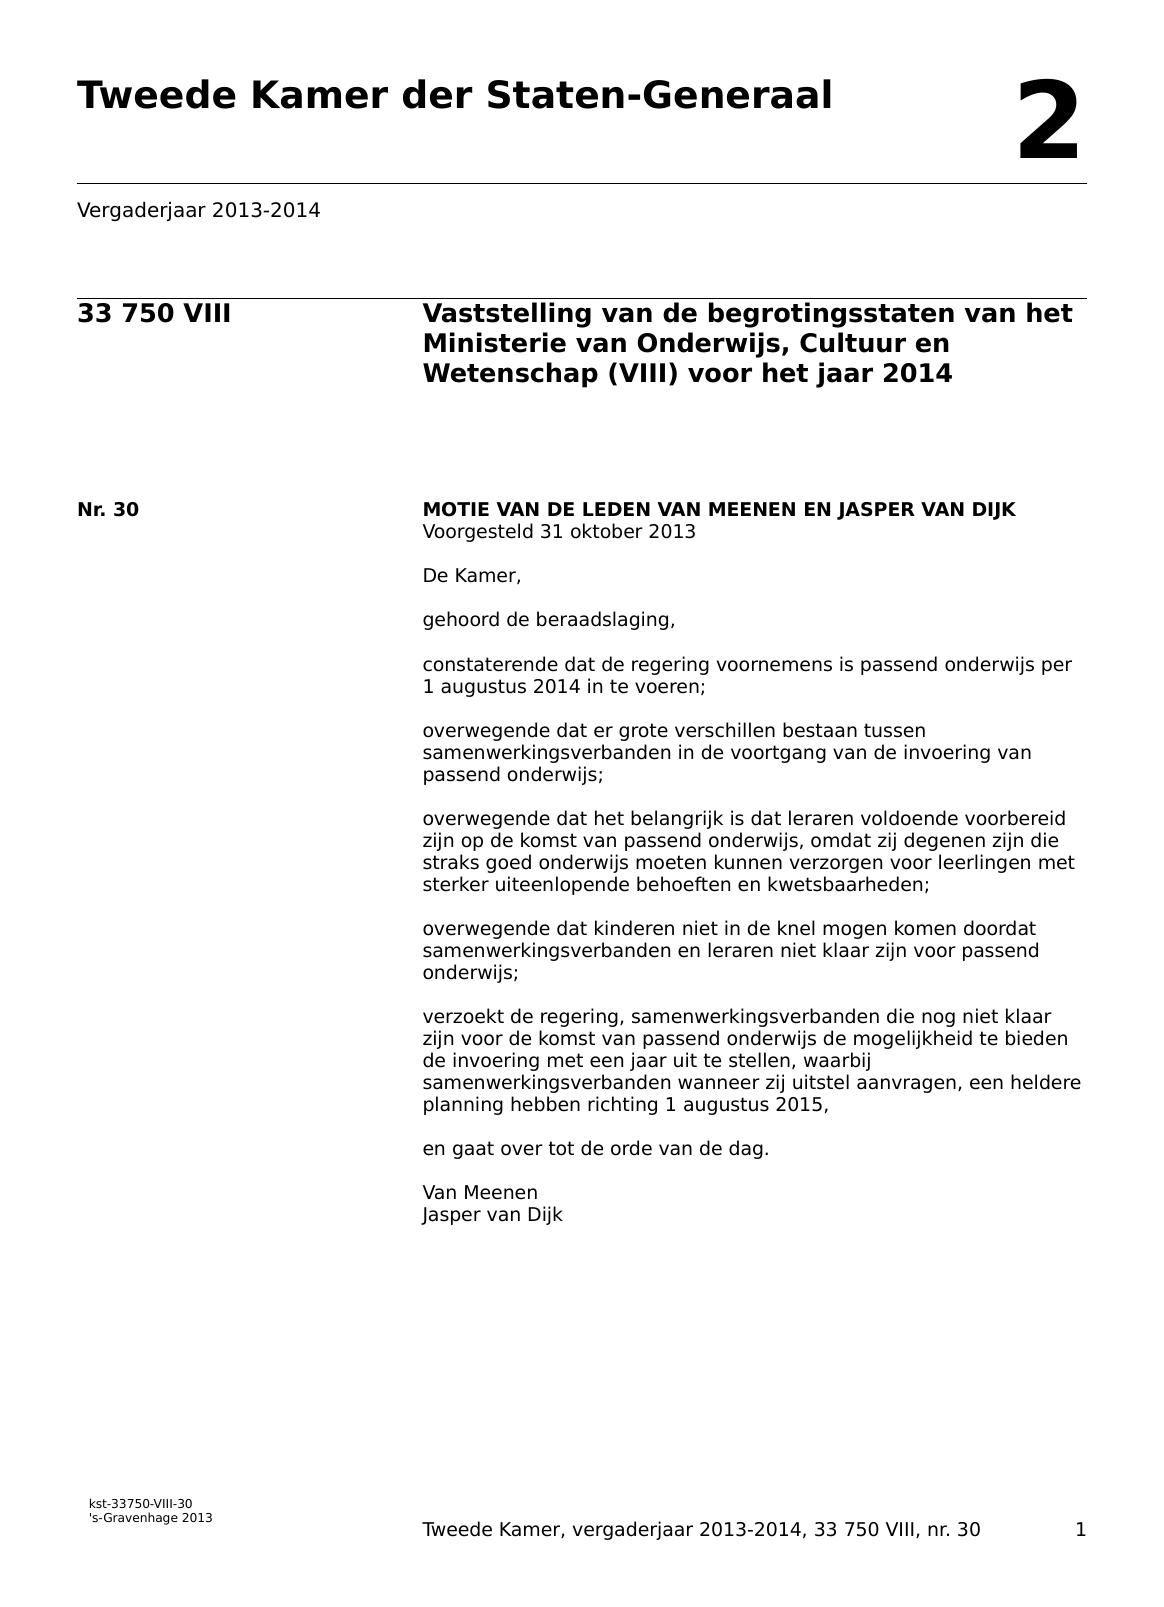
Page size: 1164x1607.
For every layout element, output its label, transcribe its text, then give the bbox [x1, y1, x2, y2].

text overwegende dat kinderen niet in de knel mogen komen doordat samenwerkingsverbanden en leraren niet klaar zijn voor passend onderwijs; [422, 918, 1087, 984]
text kst-33750-VIII-30 [88, 1497, 323, 1511]
subtitle Nr. 30 MOTIE VAN DE LEDEN VAN MEENEN EN JASPER VAN DIJK [77, 499, 1087, 521]
text 's-Gravenhage 2013 [88, 1511, 323, 1525]
table_header 2 [886, 59, 1087, 183]
text constaterende dat de regering voornemens is passend onderwijs per 1 augustus 2014 in te voeren; [422, 653, 1087, 697]
subtitle 33 750 VIII Vaststelling van de begrotingsstaten van het Ministerie van Onderwijs, Cultuur en Wetenschap (VIII) voor het jaar 2014 [77, 299, 1087, 388]
text Jasper van Dijk [422, 1204, 1087, 1226]
text Van Meenen [422, 1182, 1087, 1204]
text verzoekt de regering, samenwerkingsverbanden die nog niet klaar zijn voor de komst van passend onderwijs de mogelijkheid te bieden de invoering met een jaar uit te stellen, waarbij samenwerkingsverbanden wanneer zij uitstel aanvragen, een heldere planning hebben richting 1 augustus 2015, [422, 1006, 1087, 1116]
text en gaat over tot de orde van de dag. [422, 1138, 1087, 1160]
table_header Tweede Kamer der Staten-Generaal [77, 59, 886, 183]
text Voorgesteld 31 oktober 2013 [422, 521, 1087, 543]
text overwegende dat er grote verschillen bestaan tussen samenwerkingsverbanden in de voortgang van de invoering van passend onderwijs; [422, 720, 1087, 786]
text gehoord de beraadslaging, [422, 609, 1087, 631]
text overwegende dat het belangrijk is dat leraren voldoende voorbereid zijn op de komst van passend onderwijs, omdat zij degenen zijn die straks goed onderwijs moeten kunnen verzorgen voor leerlingen met sterker uiteenlopende behoeften en kwetsbaarheden; [422, 808, 1087, 896]
text De Kamer, [422, 565, 1087, 587]
table_cell Vergaderjaar 2013-2014 [77, 184, 1087, 298]
